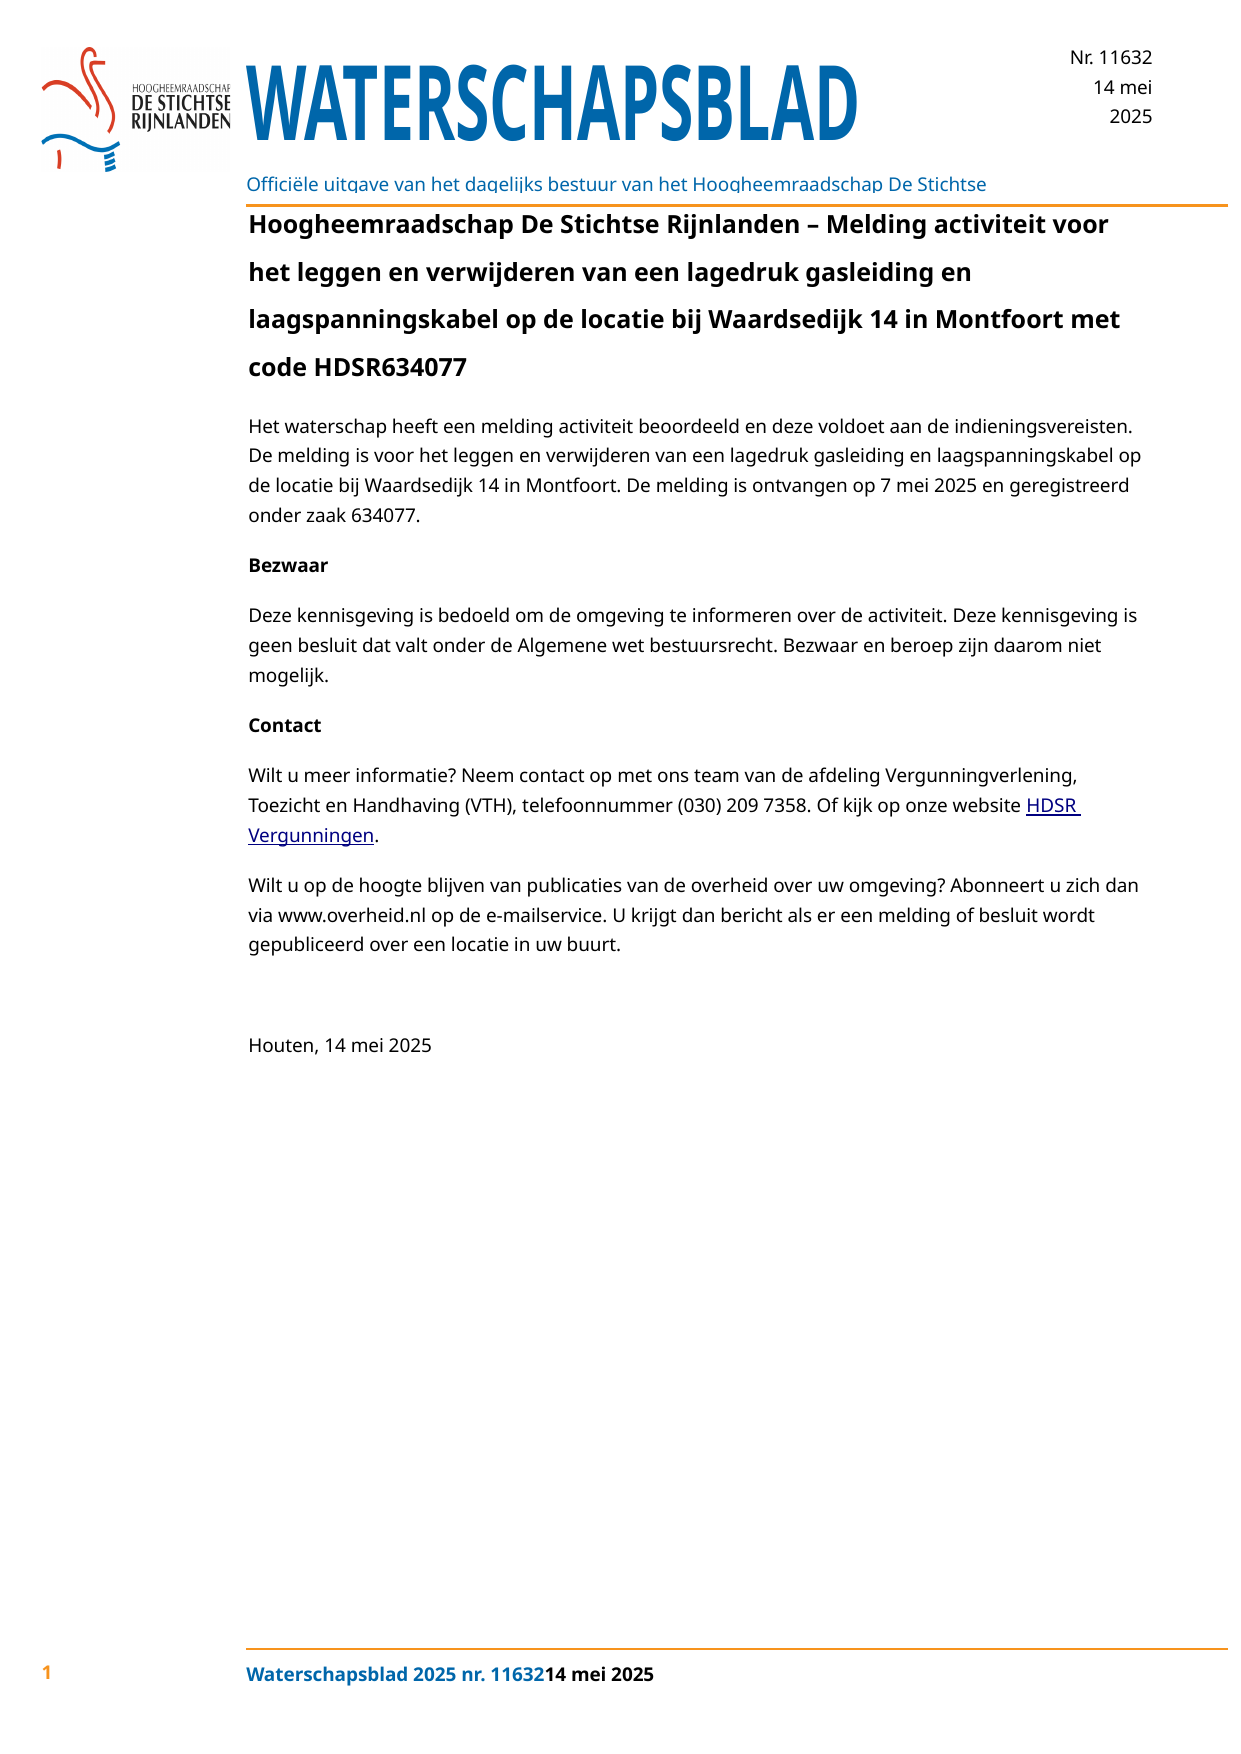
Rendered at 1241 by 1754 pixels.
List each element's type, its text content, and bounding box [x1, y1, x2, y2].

text Houten, 14 mei 2025 [248, 1032, 1152, 1058]
text Deze kennisgeving is bedoeld om de omgeving te informeren over de activiteit. Deze kennisgeving is geen besluit dat valt onder de Algemene wet bestuursrecht. Bezwaar en beroep zijn daarom niet mogelijk. [248, 603, 1152, 688]
text Bezwaar [248, 552, 1152, 578]
text Hoogheemraadschap De Stichtse Rijnlanden – Melding activiteit voor het leggen en verwijderen van een lagedruk gasleiding en laagspanningskabel op de locatie bij Waardsedijk 14 in Montfoort met code HDSR634077 [248, 207, 1152, 384]
text Wilt u meer informatie? Neem contact op met ons team van de afdeling Vergunningverlening, Toezicht en Handhaving (VTH), telefoonnummer (030) 209 7358. Of kijk op onze website HDSR Vergunningen. [248, 763, 1152, 848]
picture [41, 47, 231, 172]
text Het waterschap heeft een melding activiteit beoordeeld en deze voldoet aan de indieningsvereisten. De melding is voor het leggen en verwijderen van een lagedruk gasleiding en laagspanningskabel op de locatie bij Waardsedijk 14 in Montfoort. De melding is ontvangen op 7 mei 2025 en geregistreerd onder zaak 634077. [248, 413, 1152, 528]
text Contact [248, 712, 1152, 738]
text Wilt u op de hoogte blijven van publicaties van de overheid over uw omgeving? Abonneert u zich dan via www.overheid.nl op de e-mailservice. U krijgt dan bericht als er een melding of besluit wordt gepubliceerd over een locatie in uw buurt. [248, 872, 1152, 957]
